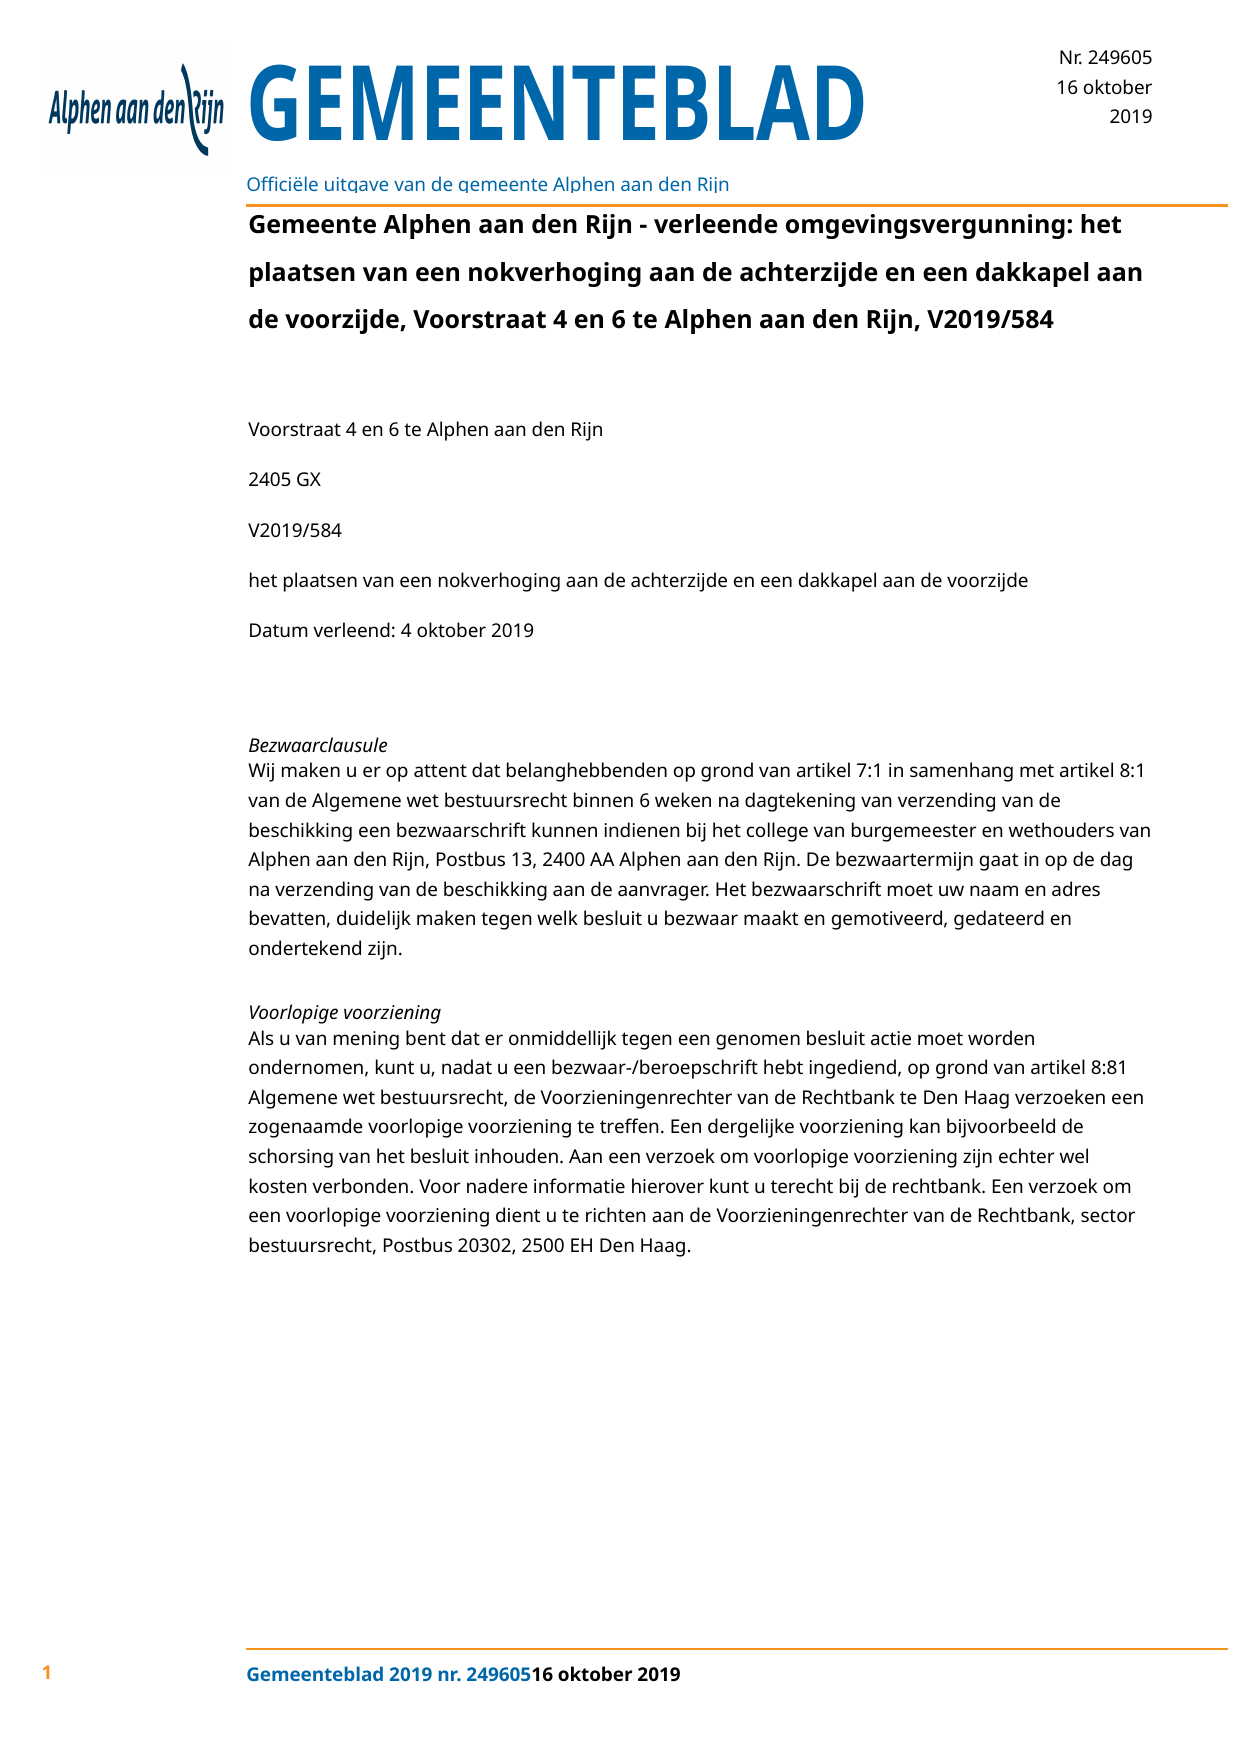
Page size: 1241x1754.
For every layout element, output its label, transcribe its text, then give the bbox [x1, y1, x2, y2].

text Als u van mening bent dat er onmiddellijk tegen een genomen besluit actie moet worden ondernomen, kunt u, nadat u een bezwaar-/beroepschrift hebt ingediend, op grond van artikel 8:81 Algemene wet bestuursrecht, de Voorzieningenrechter van de Rechtbank te Den Haag verzoeken een zogenaamde voorlopige voorziening te treffen. Een dergelijke voorziening kan bijvoorbeeld de schorsing van het besluit inhouden. Aan een verzoek om voorlopige voorziening zijn echter wel kosten verbonden. Voor nadere informatie hierover kunt u terecht bij de rechtbank. Een verzoek om een voorlopige voorziening dient u te richten aan de Voorzieningenrechter van de Rechtbank, sector bestuursrecht, Postbus 20302, 2500 EH Den Haag. [248, 1025, 1152, 1258]
text V2019/584 [248, 517, 1152, 542]
text Voorlopige voorziening [248, 999, 1152, 1025]
picture [41, 47, 231, 172]
text Bezwaarclausule [248, 732, 1152, 758]
text 2405 GX [248, 466, 1152, 492]
text Gemeente Alphen aan den Rijn - verleende omgevingsvergunning: het plaatsen van een nokverhoging aan de achterzijde en een dakkapel aan de voorzijde, Voorstraat 4 en 6 te Alphen aan den Rijn, V2019/584 [248, 207, 1152, 336]
text Voorstraat 4 en 6 te Alphen aan den Rijn [248, 416, 1152, 442]
text Wij maken u er op attent dat belanghebbenden op grond van artikel 7:1 in samenhang met artikel 8:1 van de Algemene wet bestuursrecht binnen 6 weken na dagtekening van verzending van de beschikking een bezwaarschrift kunnen indienen bij het college van burgemeester en wethouders van Alphen aan den Rijn, Postbus 13, 2400 AA Alphen aan den Rijn. De bezwaartermijn gaat in op de dag na verzending van de beschikking aan de aanvrager. Het bezwaarschrift moet uw naam en adres bevatten, duidelijk maken tegen welk besluit u bezwaar maakt en gemotiveerd, gedateerd en ondertekend zijn. [248, 758, 1152, 961]
text het plaatsen van een nokverhoging aan de achterzijde en een dakkapel aan de voorzijde [248, 567, 1152, 593]
text Datum verleend: 4 oktober 2019 [248, 618, 1152, 643]
